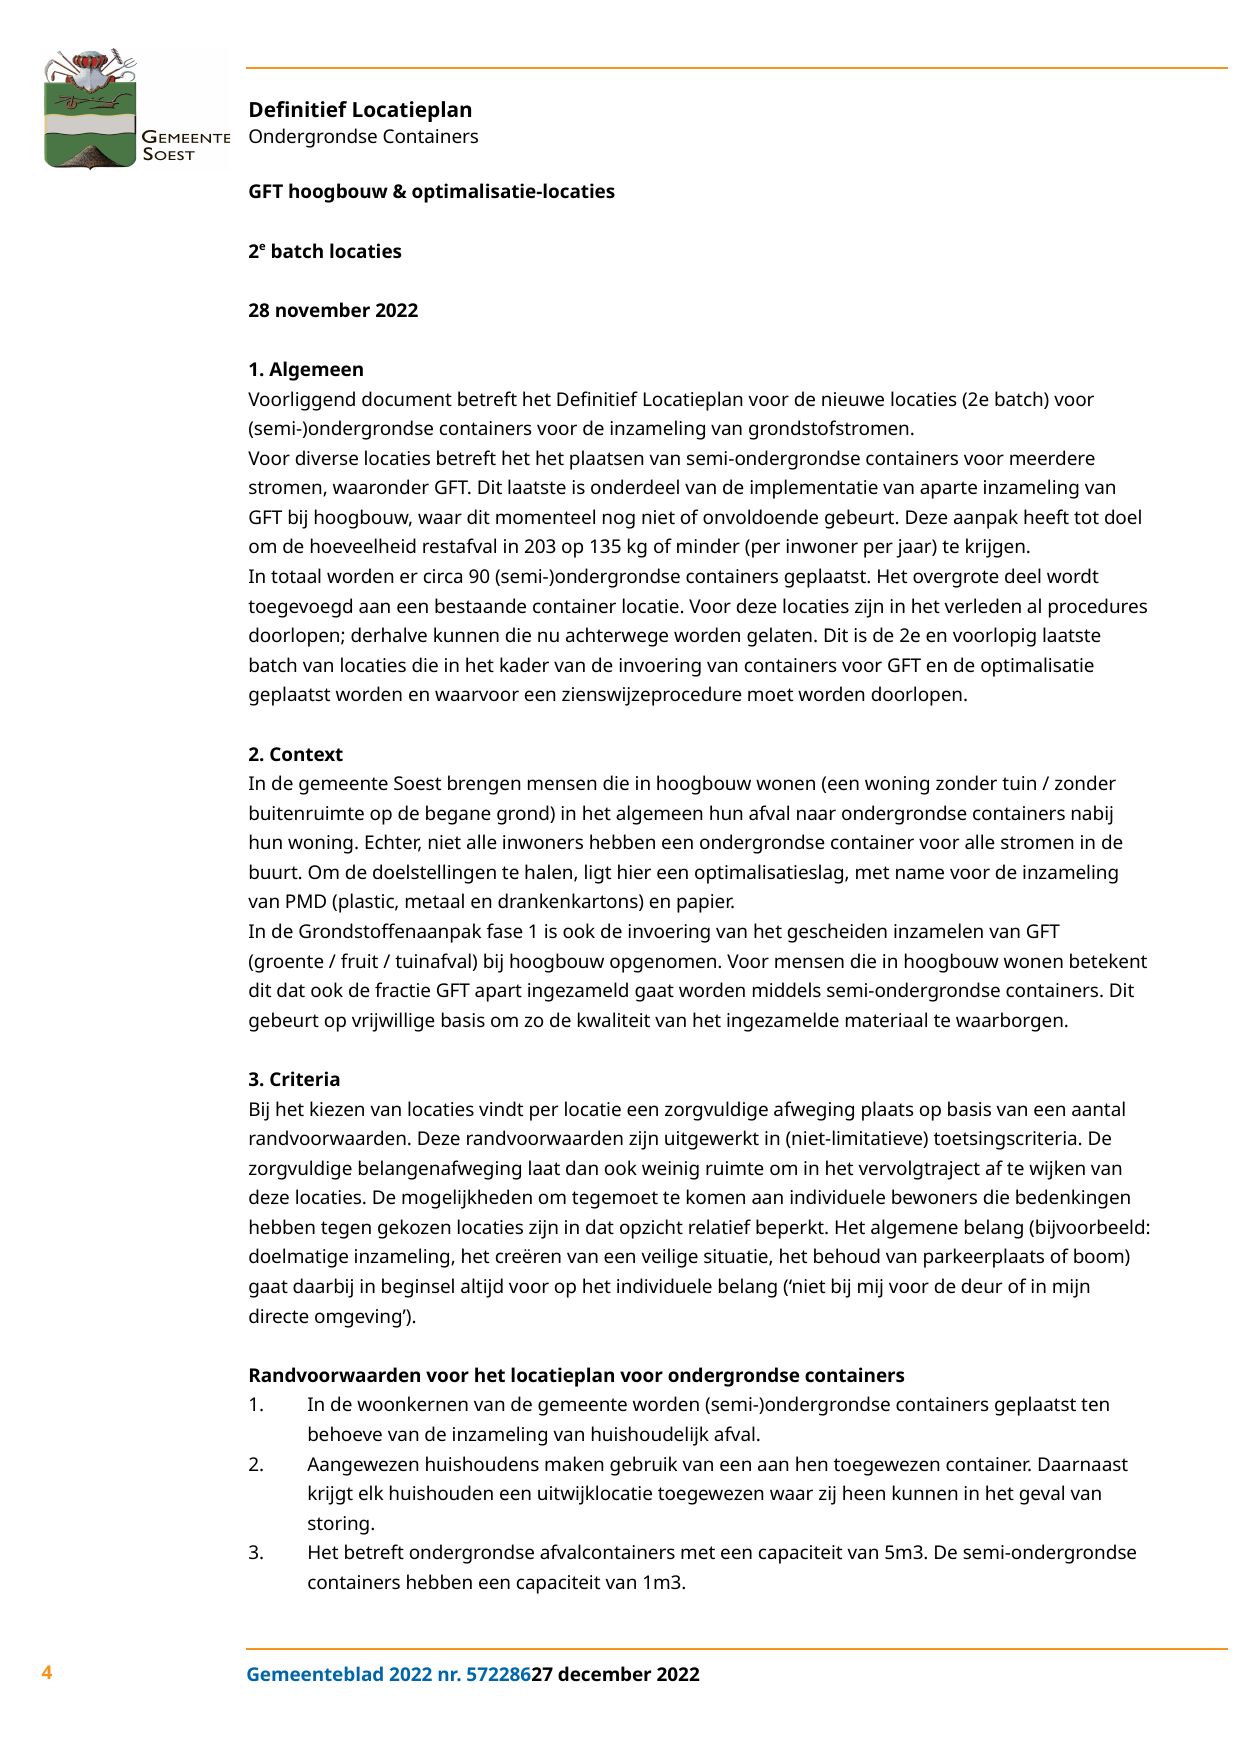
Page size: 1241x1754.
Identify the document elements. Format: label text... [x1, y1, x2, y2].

text In de Grondstoffenaanpak fase 1 is ook de invoering van het gescheiden inzamelen van GFT (groente / fruit / tuinafval) bij hoogbouw opgenomen. Voor mensen die in hoogbouw wonen betekent dit dat ook de fractie GFT apart ingezameld gaat worden middels semi-ondergrondse containers. Dit gebeurt op vrijwillige basis om zo de kwaliteit van het ingezamelde materiaal te waarborgen. [248, 918, 1152, 1033]
list Aangewezen huishoudens maken gebruik van een aan hen toegewezen container. Daarnaast krijgt elk huishouden een uitwijklocatie toegewezen waar zij heen kunnen in het geval van storing. [248, 1451, 1152, 1536]
text GFT hoogbouw & optimalisatie-locaties [248, 179, 1152, 204]
text 1. Algemeen [248, 356, 1152, 382]
text Definitief Locatieplan [248, 95, 1152, 123]
text Bij het kiezen van locaties vindt per locatie een zorgvuldige afweging plaats op basis van een aantal randvoorwaarden. Deze randvoorwaarden zijn uitgewerkt in (niet-limitatieve) toetsingscriteria. De zorgvuldige belangenafweging laat dan ook weinig ruimte om in het vervolgtraject af te wijken van deze locaties. De mogelijkheden om tegemoet te komen aan individuele bewoners die bedenkingen hebben tegen gekozen locaties zijn in dat opzicht relatief beperkt. Het algemene belang (bijvoorbeeld: doelmatige inzameling, het creëren van een veilige situatie, het behoud van parkeerplaats of boom) gaat daarbij in beginsel altijd voor op het individuele belang (‘niet bij mij voor de deur of in mijn directe omgeving’). [248, 1096, 1152, 1328]
text Randvoorwaarden voor het locatieplan voor ondergrondse containers [248, 1362, 1152, 1388]
text In totaal worden er circa 90 (semi-)ondergrondse containers geplaatst. Het overgrote deel wordt toegevoegd aan een bestaande container locatie. Voor deze locaties zijn in het verleden al procedures doorlopen; derhalve kunnen die nu achterwege worden gelaten. Dit is de 2e en voorlopig laatste batch van locaties die in het kader van de invoering van containers voor GFT en de optimalisatie geplaatst worden en waarvoor een zienswijzeprocedure moet worden doorlopen. [248, 563, 1152, 707]
list Het betreft ondergrondse afvalcontainers met een capaciteit van 5m3. De semi-ondergrondse containers hebben een capaciteit van 1m3. [248, 1539, 1152, 1595]
list In de woonkernen van de gemeente worden (semi-)ondergrondse containers geplaatst ten behoeve van de inzameling van huishoudelijk afval. [248, 1392, 1152, 1447]
text 28 november 2022 [248, 297, 1152, 323]
text 3. Criteria [248, 1066, 1152, 1092]
text 2. Context [248, 741, 1152, 766]
text Ondergrondse Containers [248, 123, 1152, 149]
text Voorliggend document betreft het Definitief Locatieplan voor de nieuwe locaties (2e batch) voor (semi-)ondergrondse containers voor de inzameling van grondstofstromen. [248, 386, 1152, 441]
text Voor diverse locaties betreft het het plaatsen van semi-ondergrondse containers voor meerdere stromen, waaronder GFT. Dit laatste is onderdeel van de implementatie van aparte inzameling van GFT bij hoogbouw, waar dit momenteel nog niet of onvoldoende gebeurt. Deze aanpak heeft tot doel om de hoeveelheid restafval in 203 op 135 kg of minder (per inwoner per jaar) te krijgen. [248, 445, 1152, 559]
text In de gemeente Soest brengen mensen die in hoogbouw wonen (een woning zonder tuin / zonder buitenruimte op de begane grond) in het algemeen hun afval naar ondergrondse containers nabij hun woning. Echter, niet alle inwoners hebben een ondergrondse container voor alle stromen in de buurt. Om de doelstellingen te halen, ligt hier een optimalisatieslag, met name voor de inzameling van PMD (plastic, metaal en drankenkartons) en papier. [248, 770, 1152, 914]
picture [41, 47, 231, 172]
text 2e batch locaties [248, 238, 1152, 263]
